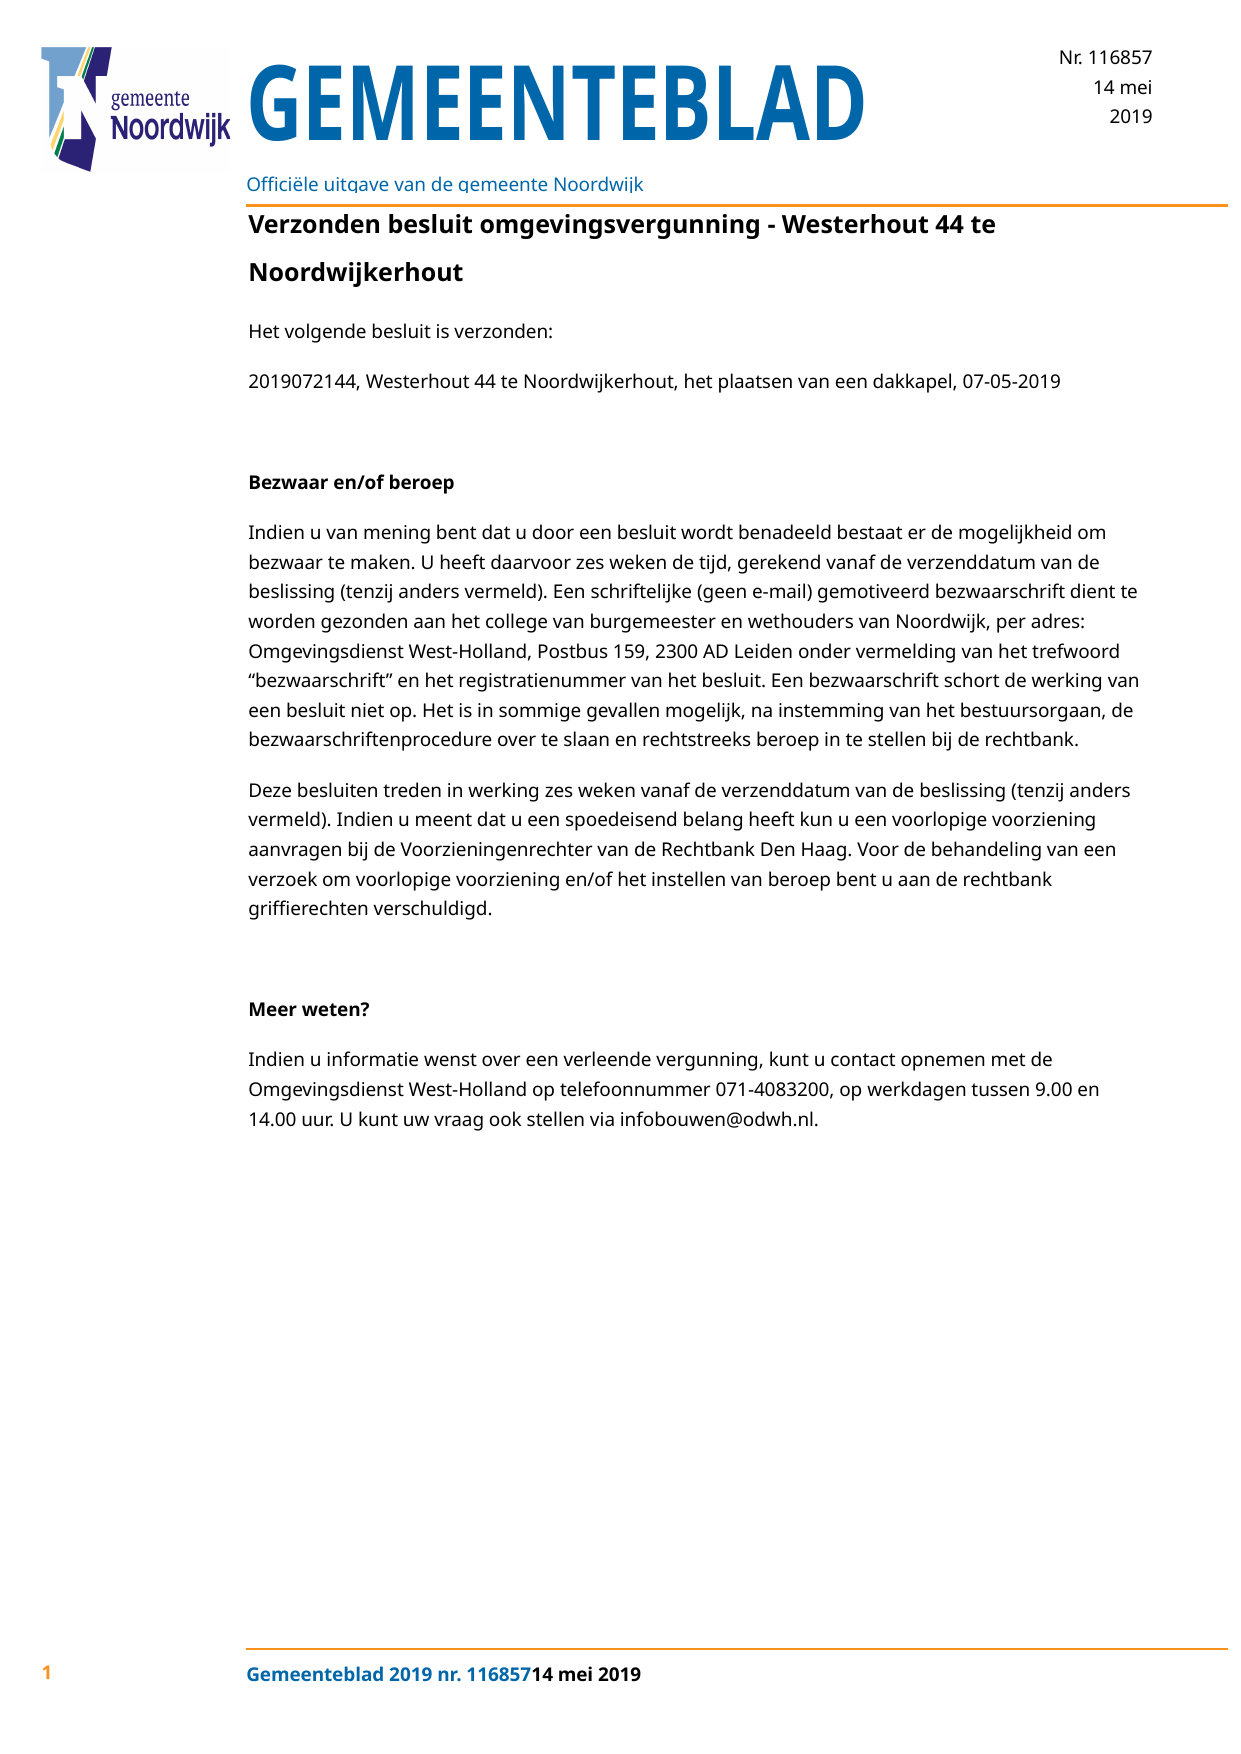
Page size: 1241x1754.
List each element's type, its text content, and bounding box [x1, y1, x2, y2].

text 2019072144, Westerhout 44 te Noordwijkerhout, het plaatsen van een dakkapel, 07-05-2019 [248, 368, 1152, 394]
text Het volgende besluit is verzonden: [248, 318, 1152, 344]
text Deze besluiten treden in werking zes weken vanaf de verzenddatum van de beslissing (tenzij anders vermeld). Indien u meent dat u een spoedeisend belang heeft kun u een voorlopige voorziening aanvragen bij de Voorzieningenrechter van de Rechtbank Den Haag. Voor de behandeling van een verzoek om voorlopige voorziening en/of het instellen van beroep bent u aan de rechtbank griffierechten verschuldigd. [248, 777, 1152, 921]
text Verzonden besluit omgevingsvergunning - Westerhout 44 te Noordwijkerhout [248, 207, 1152, 288]
text Indien u informatie wenst over een verleende vergunning, kunt u contact opnemen met de Omgevingsdienst West-Holland op telefoonnummer 071-4083200, op werkdagen tussen 9.00 en 14.00 uur. U kunt uw vraag ook stellen via infobouwen@odwh.nl. [248, 1047, 1152, 1132]
picture [41, 47, 231, 172]
text Indien u van mening bent dat u door een besluit wordt benadeeld bestaat er de mogelijkheid om bezwaar te maken. U heeft daarvoor zes weken de tijd, gerekend vanaf de verzenddatum van de beslissing (tenzij anders vermeld). Een schriftelijke (geen e-mail) gemotiveerd bezwaarschrift dient te worden gezonden aan het college van burgemeester en wethouders van Noordwijk, per adres: Omgevingsdienst West-Holland, Postbus 159, 2300 AD Leiden onder vermelding van het trefwoord “bezwaarschrift” en het registratienummer van het besluit. Een bezwaarschrift schort de werking van een besluit niet op. Het is in sommige gevallen mogelijk, na instemming van het bestuursorgaan, de bezwaarschriftenprocedure over te slaan en rechtstreeks beroep in te stellen bij de rechtbank. [248, 519, 1152, 752]
text Bezwaar en/of beroep [248, 469, 1152, 495]
text Meer weten? [248, 996, 1152, 1022]
